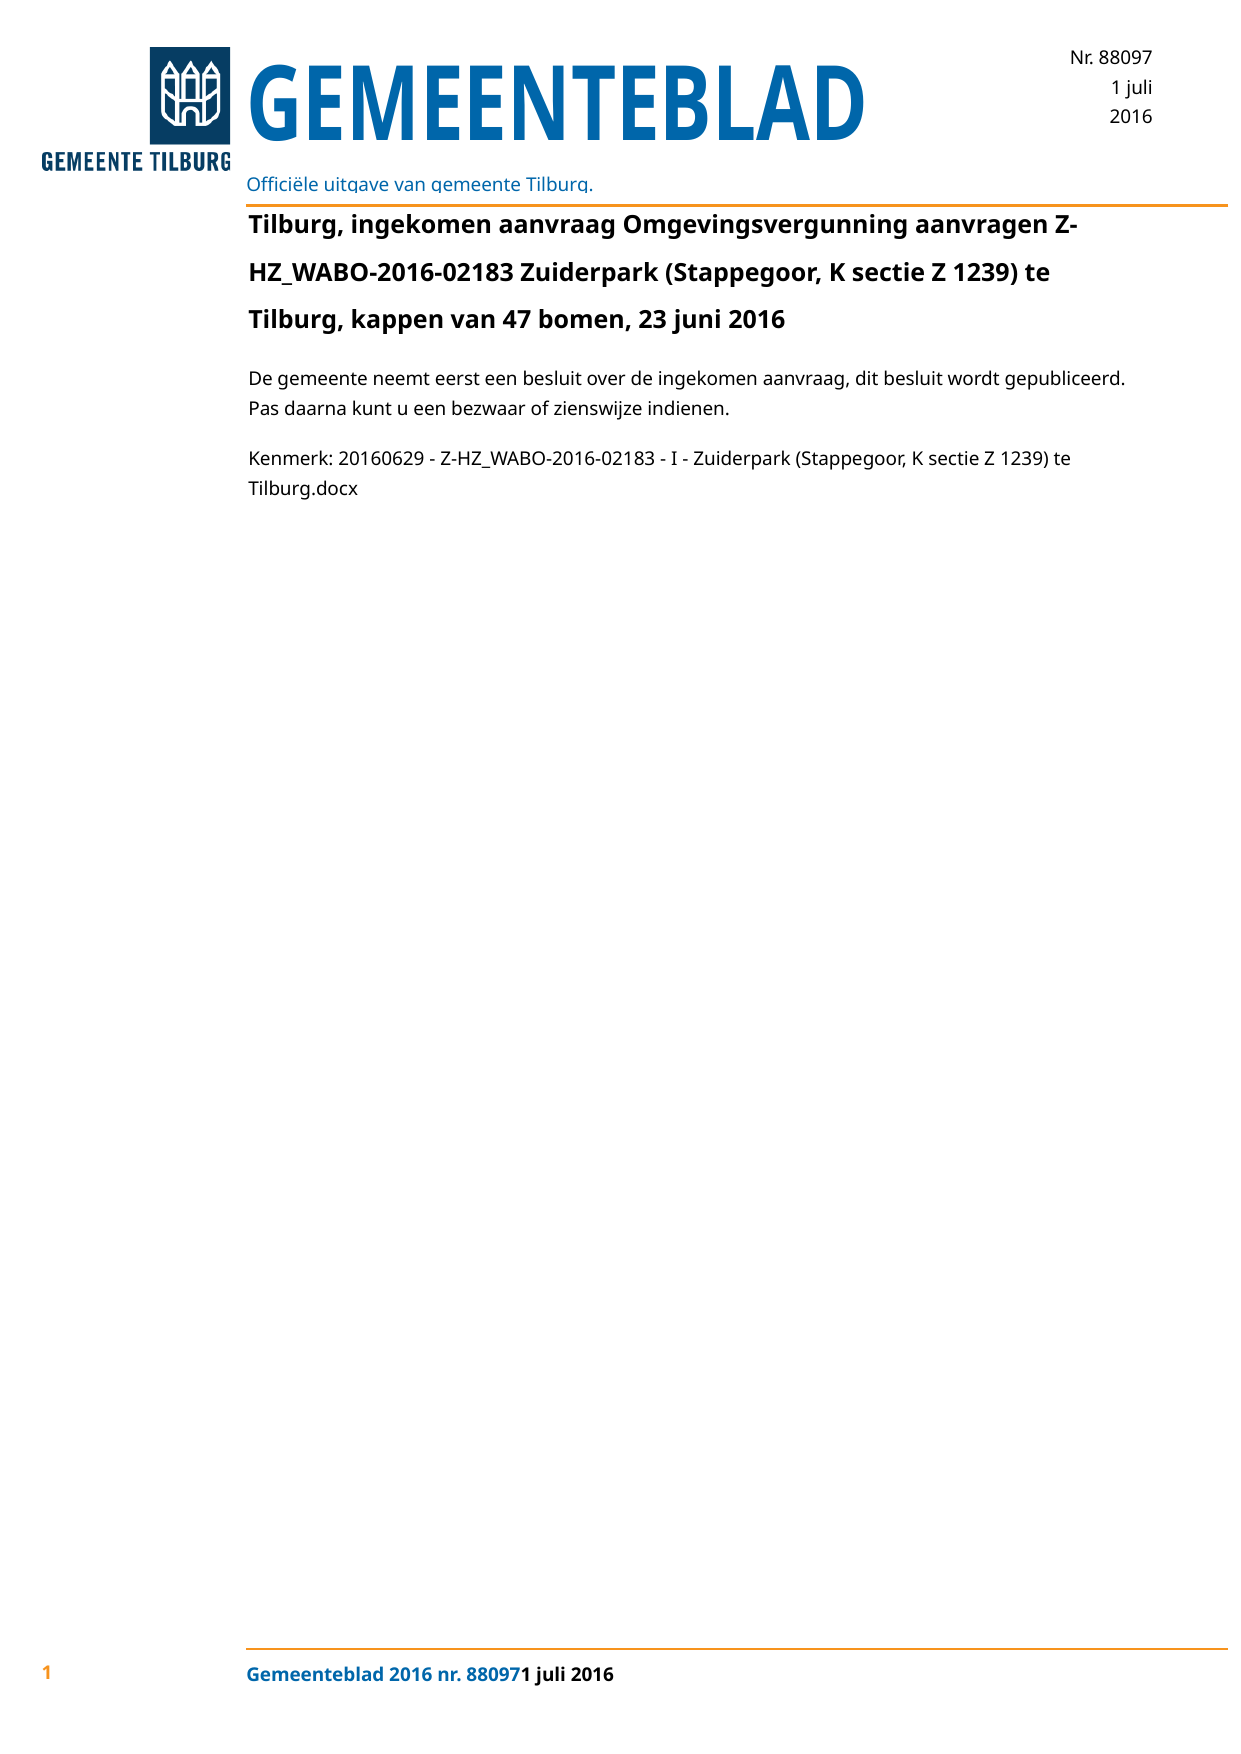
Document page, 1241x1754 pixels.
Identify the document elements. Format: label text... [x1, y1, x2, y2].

text Tilburg, ingekomen aanvraag Omgevingsvergunning aanvragen Z-HZ_WABO-2016-02183 Zuiderpark (Stappegoor, K sectie Z 1239) te Tilburg, kappen van 47 bomen, 23 juni 2016 [248, 207, 1152, 336]
text Kenmerk: 20160629 - Z-HZ_WABO-2016-02183 - I - Zuiderpark (Stappegoor, K sectie Z 1239) te Tilburg.docx [248, 446, 1152, 501]
picture [41, 47, 231, 172]
text De gemeente neemt eerst een besluit over de ingekomen aanvraag, dit besluit wordt gepubliceerd. Pas daarna kunt u een bezwaar of zienswijze indienen. [248, 366, 1152, 421]
